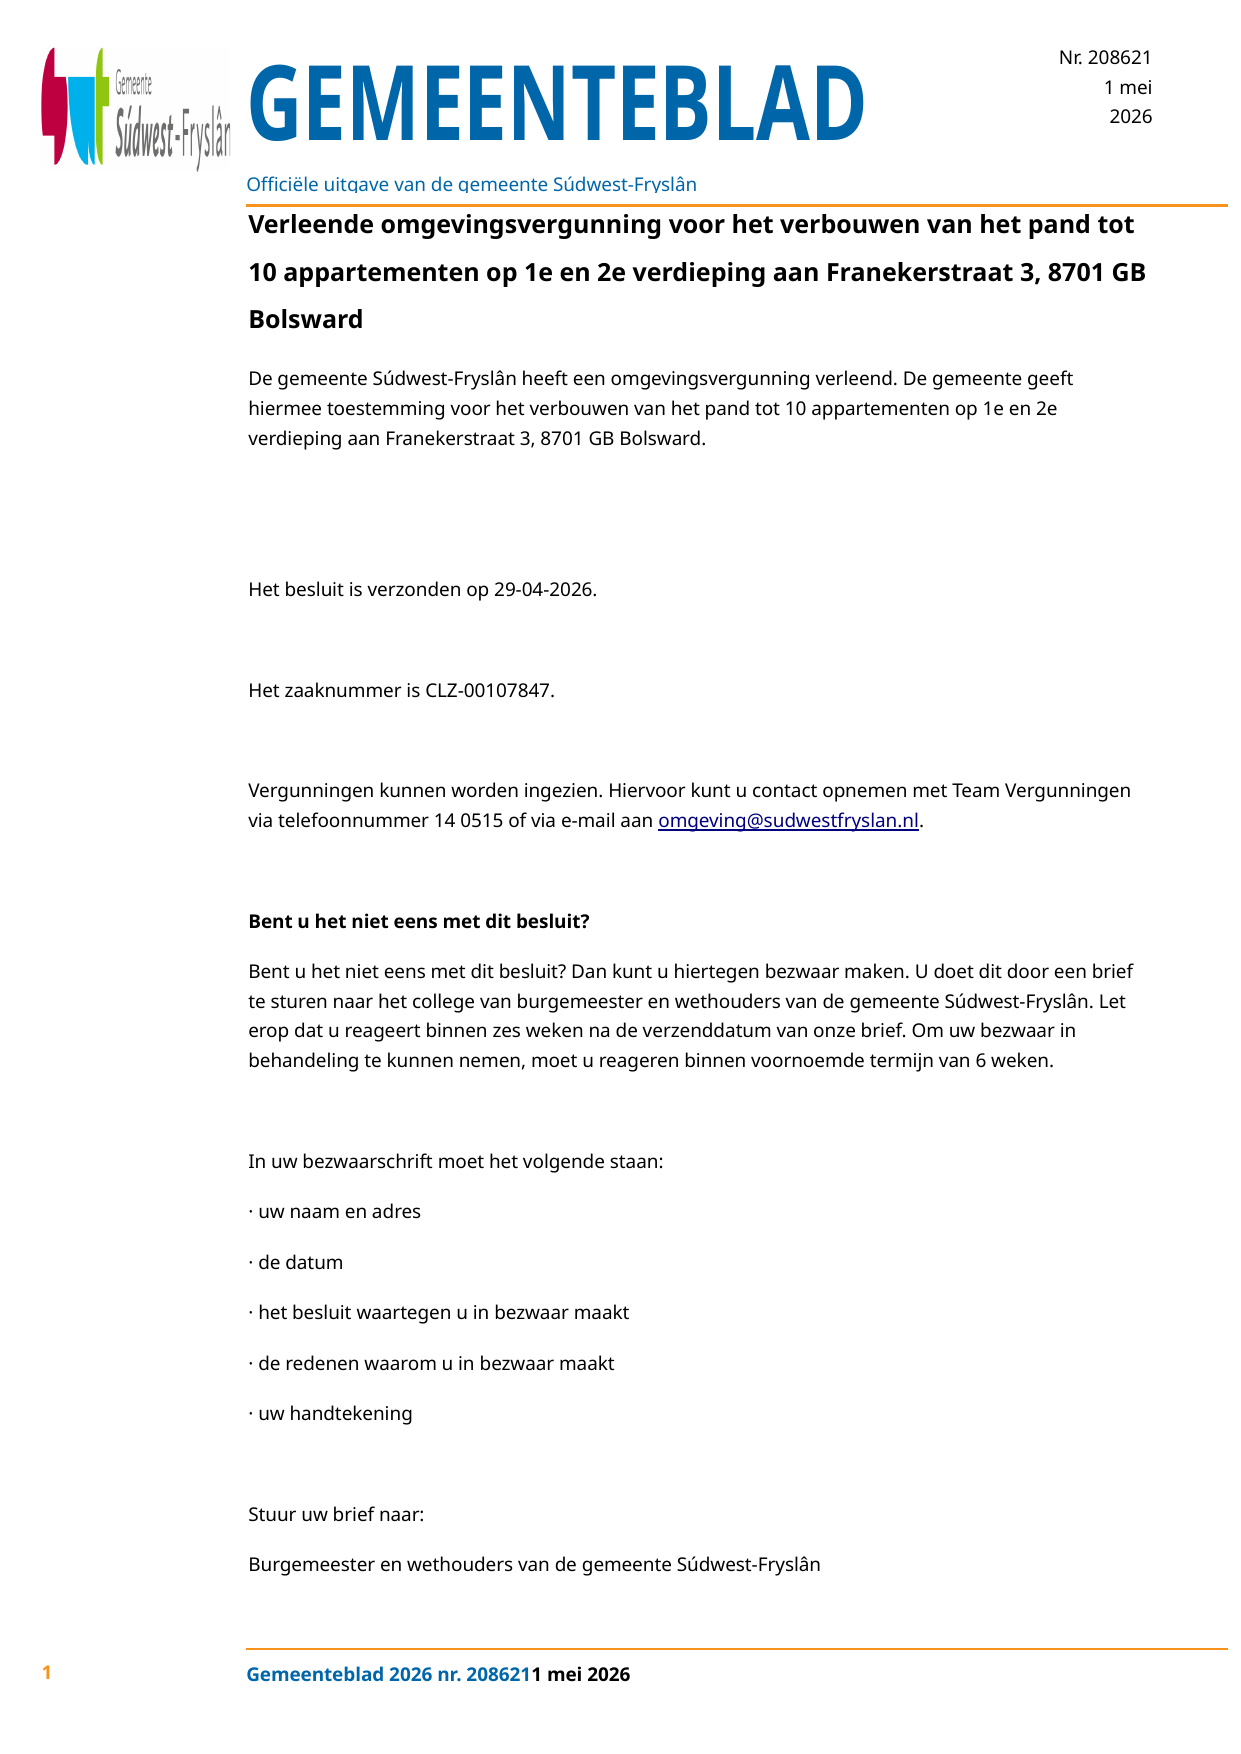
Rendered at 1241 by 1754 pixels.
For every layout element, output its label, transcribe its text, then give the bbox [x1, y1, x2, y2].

picture [41, 47, 231, 172]
text De gemeente Súdwest-Fryslân heeft een omgevingsvergunning verleend. De gemeente geeft hiermee toestemming voor het verbouwen van het pand tot 10 appartementen op 1e en 2e verdieping aan Franekerstraat 3, 8701 GB Bolsward. [248, 366, 1152, 450]
text · uw handtekening [248, 1400, 1152, 1426]
text · de redenen waarom u in bezwaar maakt [248, 1350, 1152, 1375]
text Stuur uw brief naar: [248, 1501, 1152, 1527]
text Het besluit is verzonden op 29-04-2026. [248, 576, 1152, 602]
text Verleende omgevingsvergunning voor het verbouwen van het pand tot 10 appartementen op 1e en 2e verdieping aan Franekerstraat 3, 8701 GB Bolsward [248, 207, 1152, 336]
text Het zaaknummer is CLZ-00107847. [248, 677, 1152, 702]
text Vergunningen kunnen worden ingezien. Hiervoor kunt u contact opnemen met Team Vergunningen via telefoonnummer 14 0515 of via e-mail aan omgeving@sudwestfryslan.nl. [248, 778, 1152, 833]
text · uw naam en adres [248, 1198, 1152, 1224]
text Bent u het niet eens met dit besluit? Dan kunt u hiertegen bezwaar maken. U doet dit door een brief te sturen naar het college van burgemeester en wethouders van de gemeente Súdwest-Fryslân. Let erop dat u reageert binnen zes weken na de verzenddatum van onze brief. Om uw bezwaar in behandeling te kunnen nemen, moet u reageren binnen voornoemde termijn van 6 weken. [248, 958, 1152, 1073]
text · het besluit waartegen u in bezwaar maakt [248, 1299, 1152, 1325]
text Burgemeester en wethouders van de gemeente Súdwest-Fryslân [248, 1551, 1152, 1577]
text · de datum [248, 1249, 1152, 1274]
text Bent u het niet eens met dit besluit? [248, 908, 1152, 934]
text In uw bezwaarschrift moet het volgende staan: [248, 1148, 1152, 1174]
